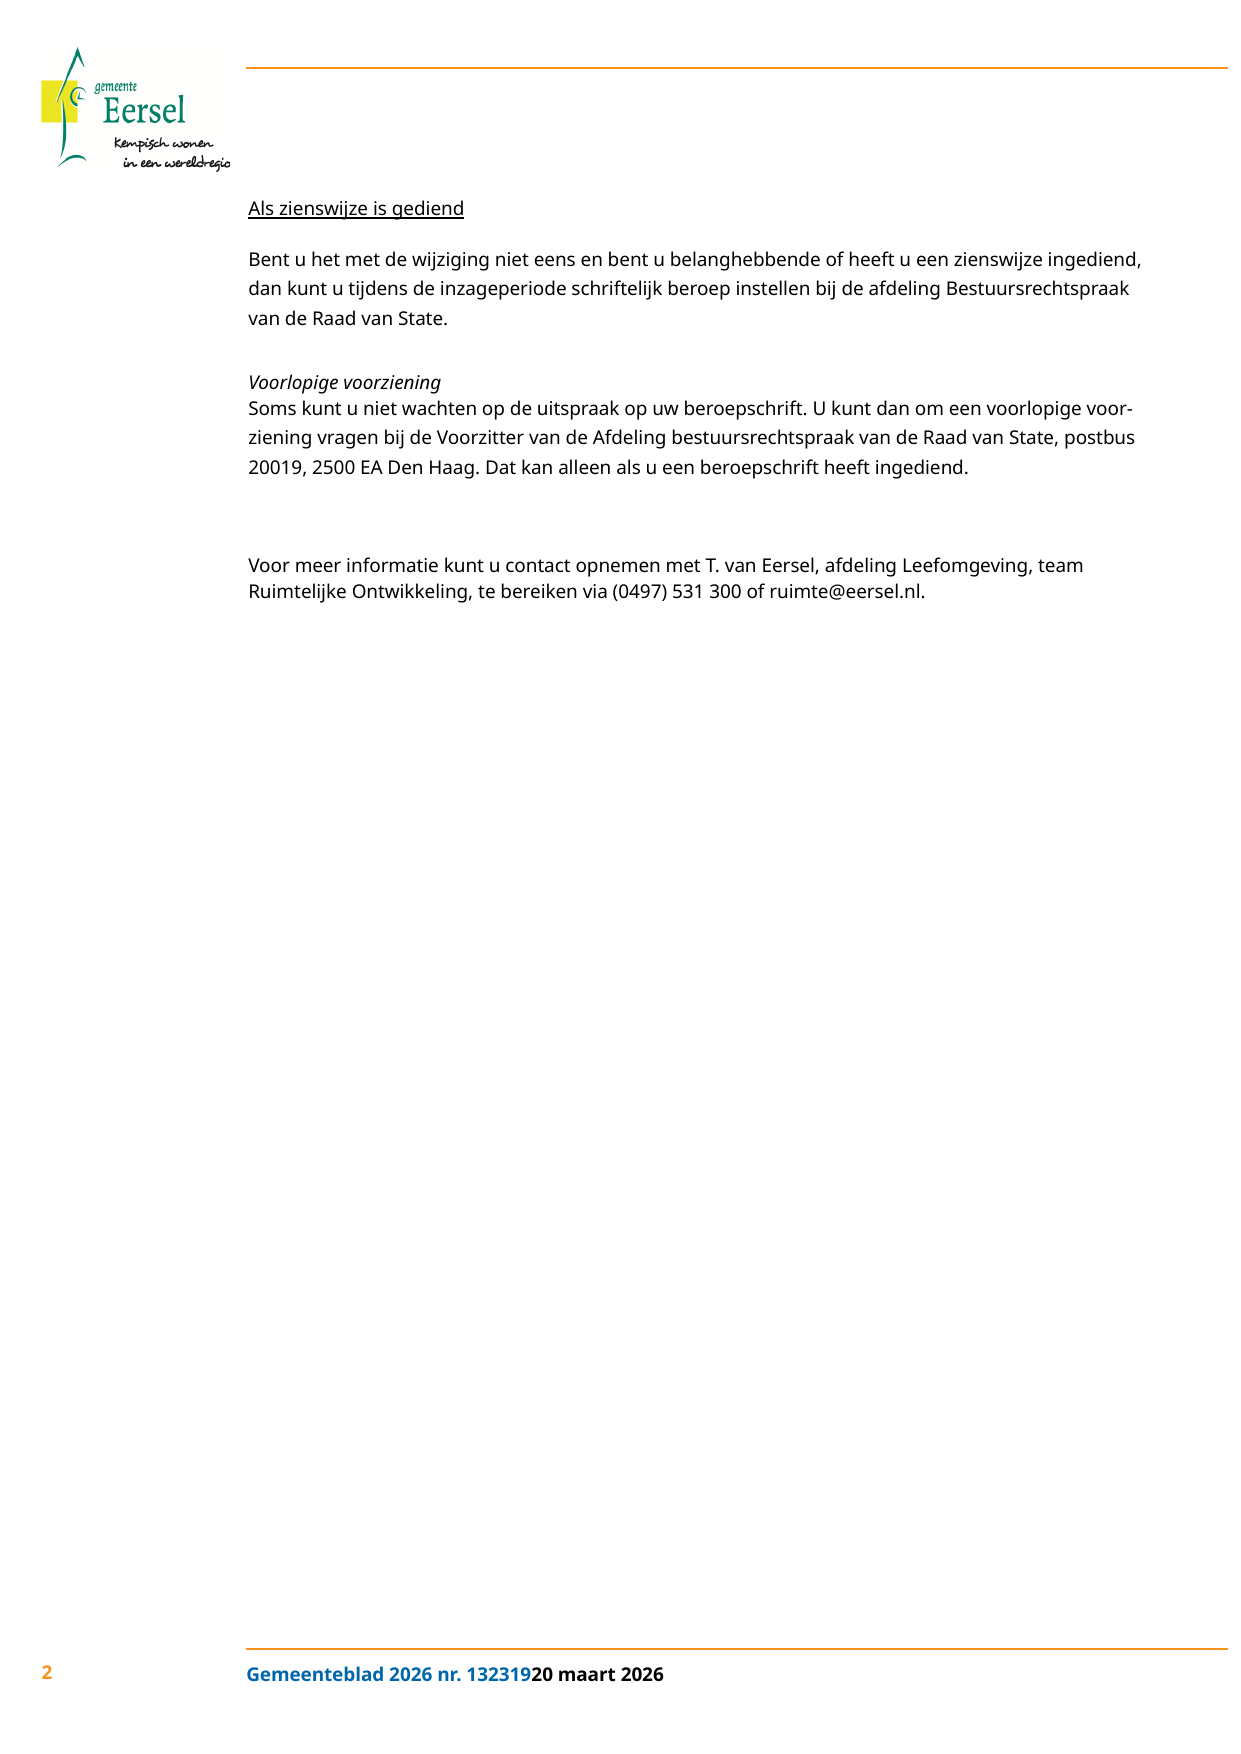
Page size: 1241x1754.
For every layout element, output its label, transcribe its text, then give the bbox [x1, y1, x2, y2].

text Voorlopige voorziening [248, 369, 1152, 395]
text Bent u het met de wijziging niet eens en bent u belanghebbende of heeft u een zienswijze ingediend, dan kunt u tijdens de inzageperiode schriftelijk beroep instellen bij de afdeling Bestuursrechtspraak van de Raad van State. [248, 246, 1152, 331]
text Soms kunt u niet wachten op de uitspraak op uw beroepschrift. U kunt dan om een voorlopige voor-ziening vragen bij de Voorzitter van de Afdeling bestuursrechtspraak van de Raad van State, postbus 20019, 2500 EA Den Haag. Dat kan alleen als u een beroepschrift heeft ingediend. [248, 395, 1152, 480]
picture [41, 47, 231, 172]
text Als zienswijze is gediend [248, 196, 1152, 221]
text Voor meer informatie kunt u contact opnemen met T. van Eersel, afdeling Leefomgeving, team Ruimtelijke Ontwikkeling, te bereiken via (0497) 531 300 of ruimte@eersel.nl. [248, 552, 1152, 604]
